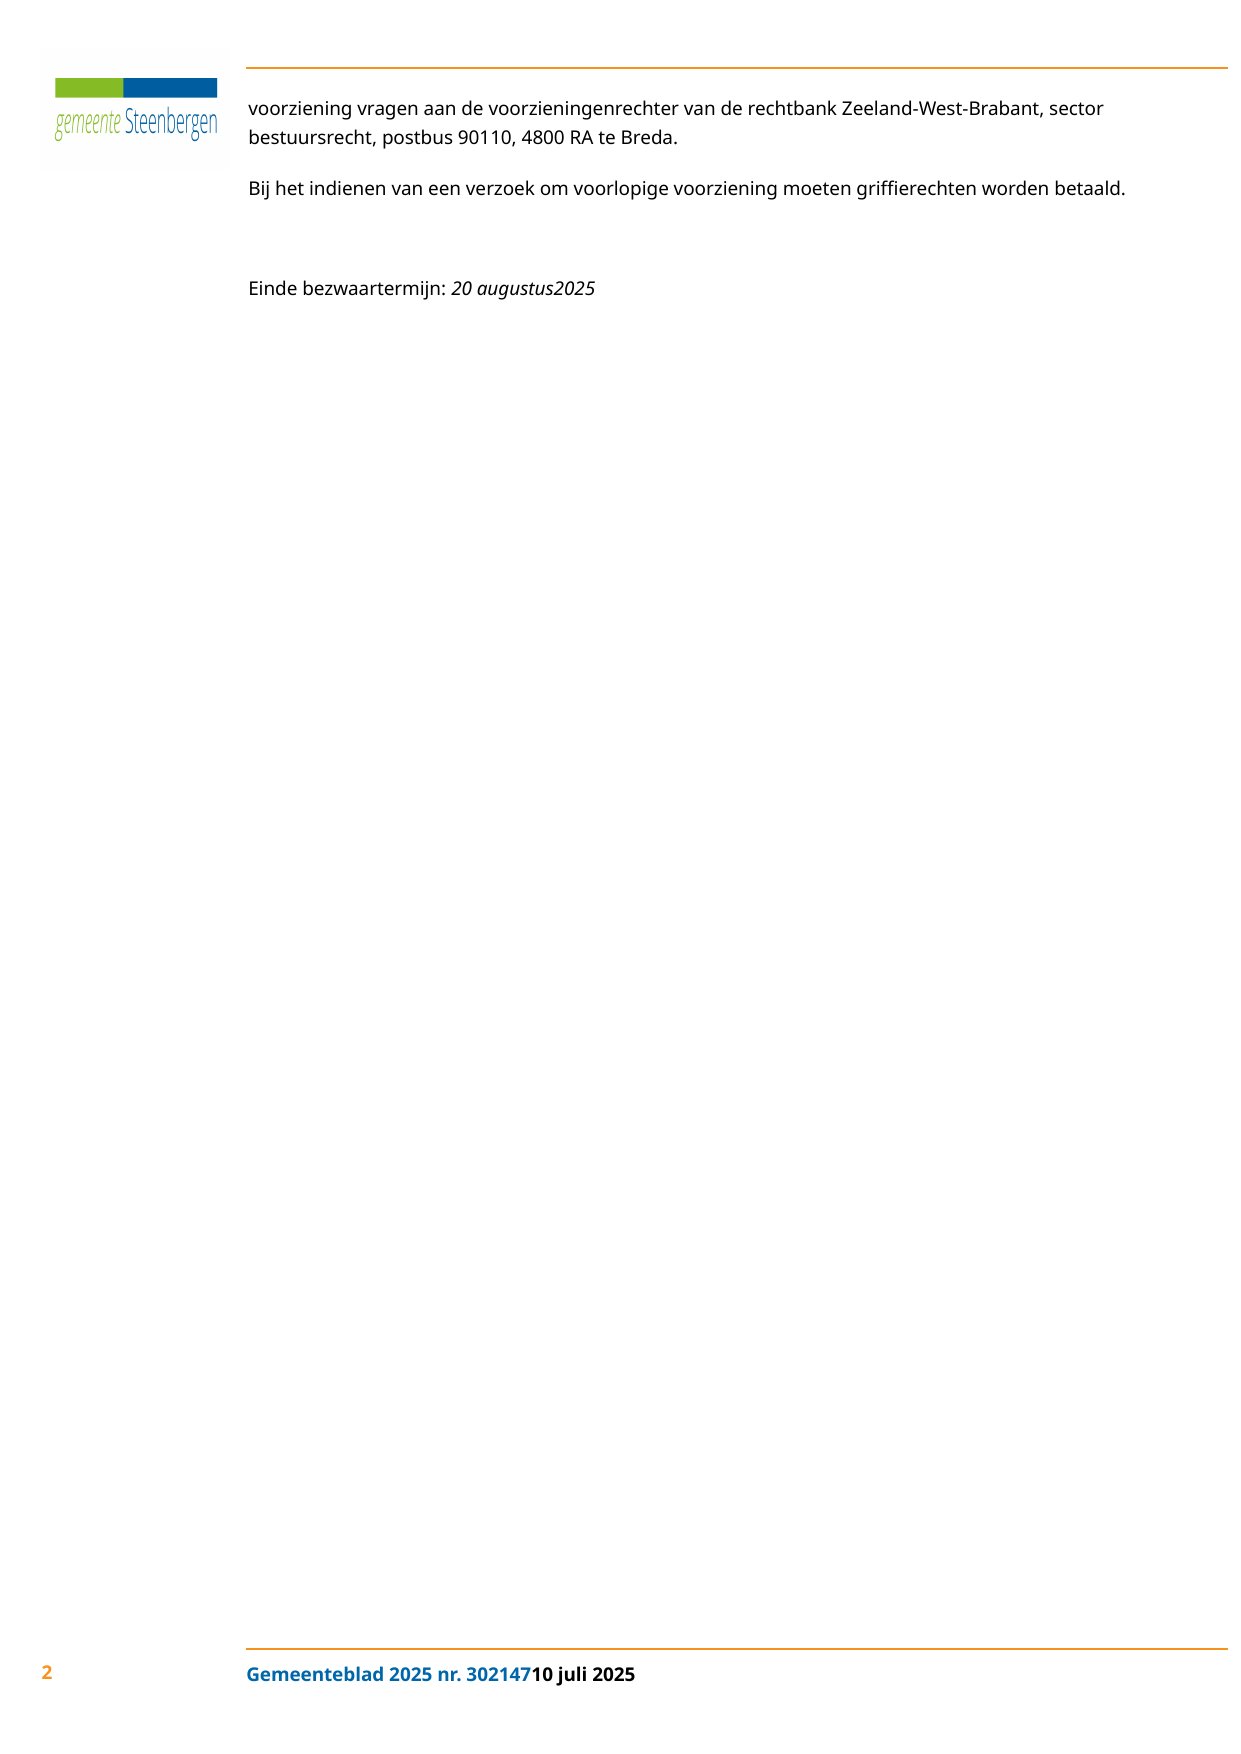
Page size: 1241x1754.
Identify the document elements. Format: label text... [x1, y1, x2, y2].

text voorziening vragen aan de voorzieningenrechter van de rechtbank Zeeland-West-Brabant, sector bestuursrecht, postbus 90110, 4800 RA te Breda. [248, 95, 1152, 150]
picture [41, 47, 231, 172]
text Einde bezwaartermijn: 20 augustus2025 [248, 276, 1152, 301]
text Bij het indienen van een verzoek om voorlopige voorziening moeten griffierechten worden betaald. [248, 175, 1152, 201]
